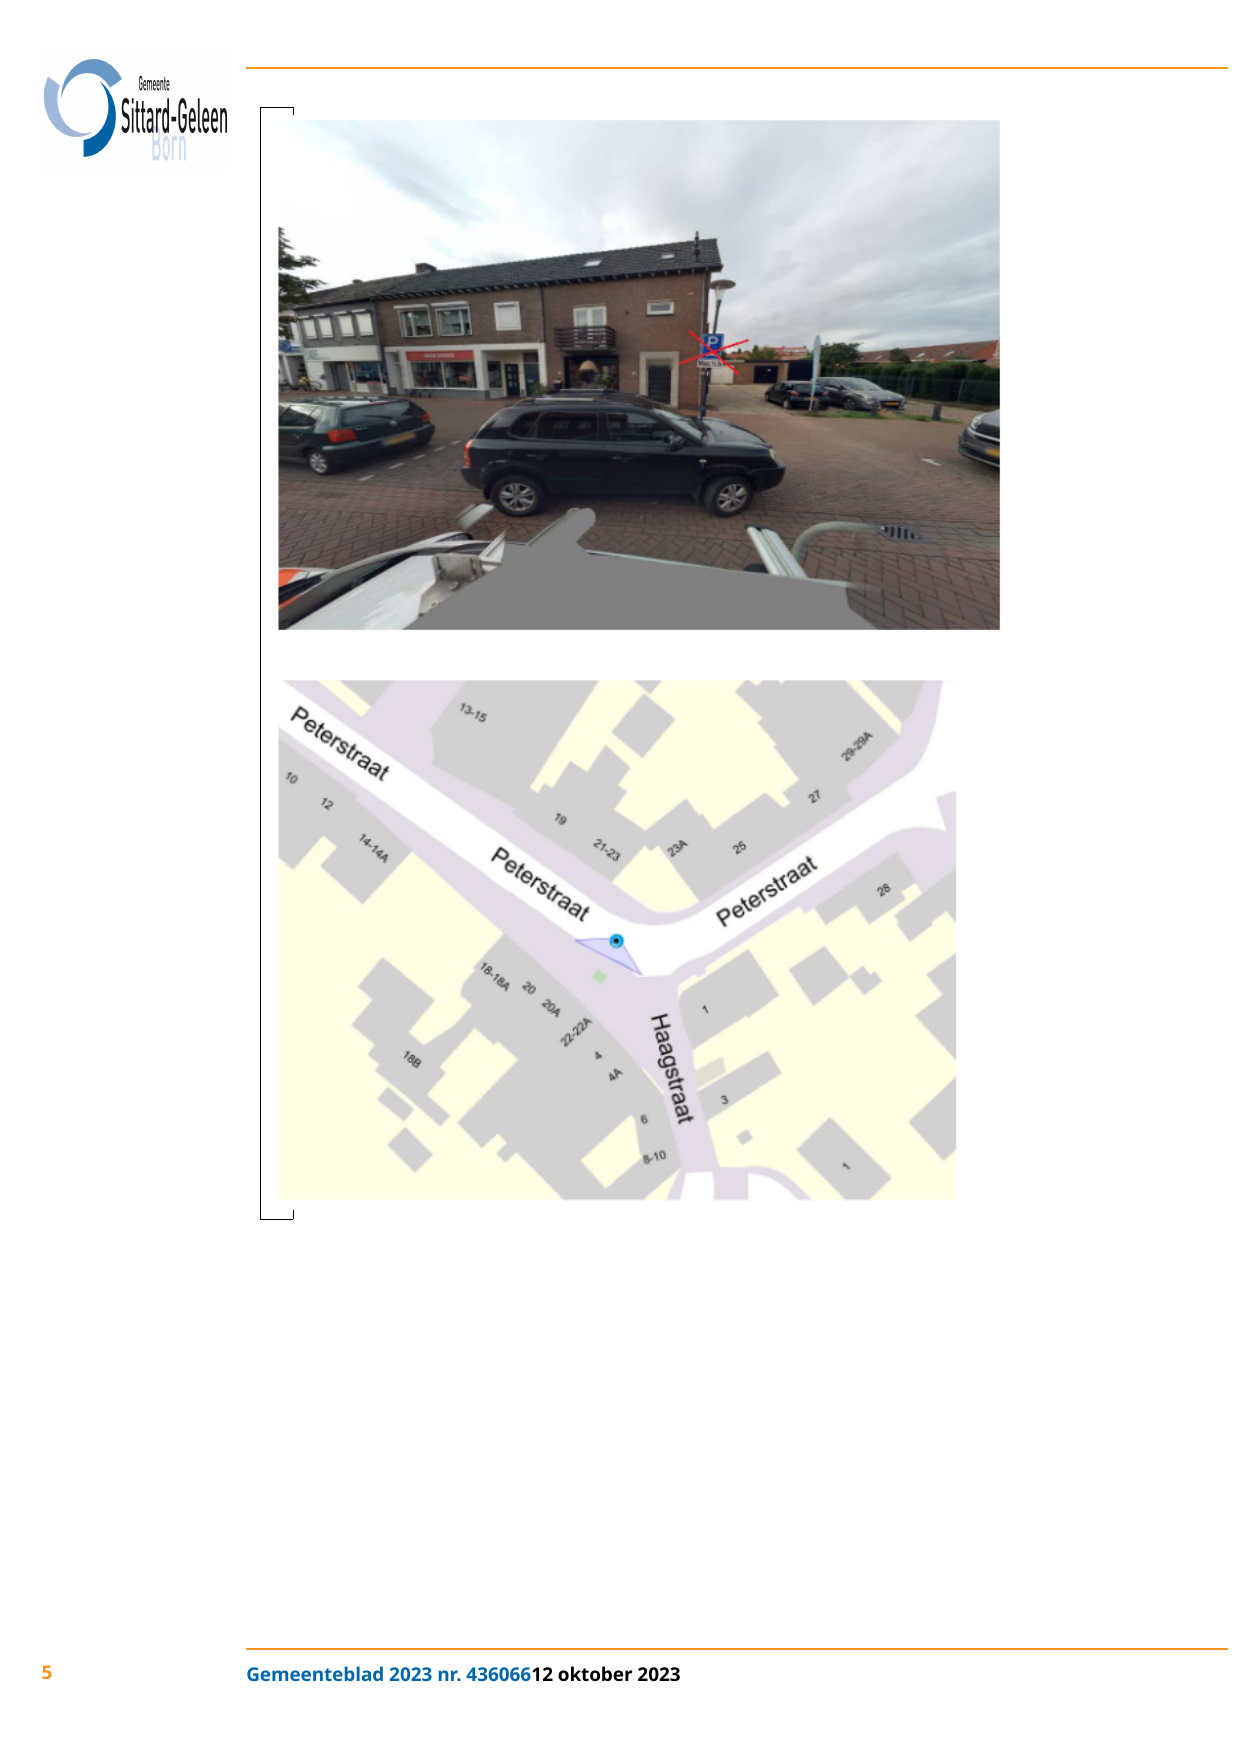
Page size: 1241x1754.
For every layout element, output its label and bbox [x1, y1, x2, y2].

picture [41, 47, 231, 172]
picture [268, 115, 1008, 1210]
